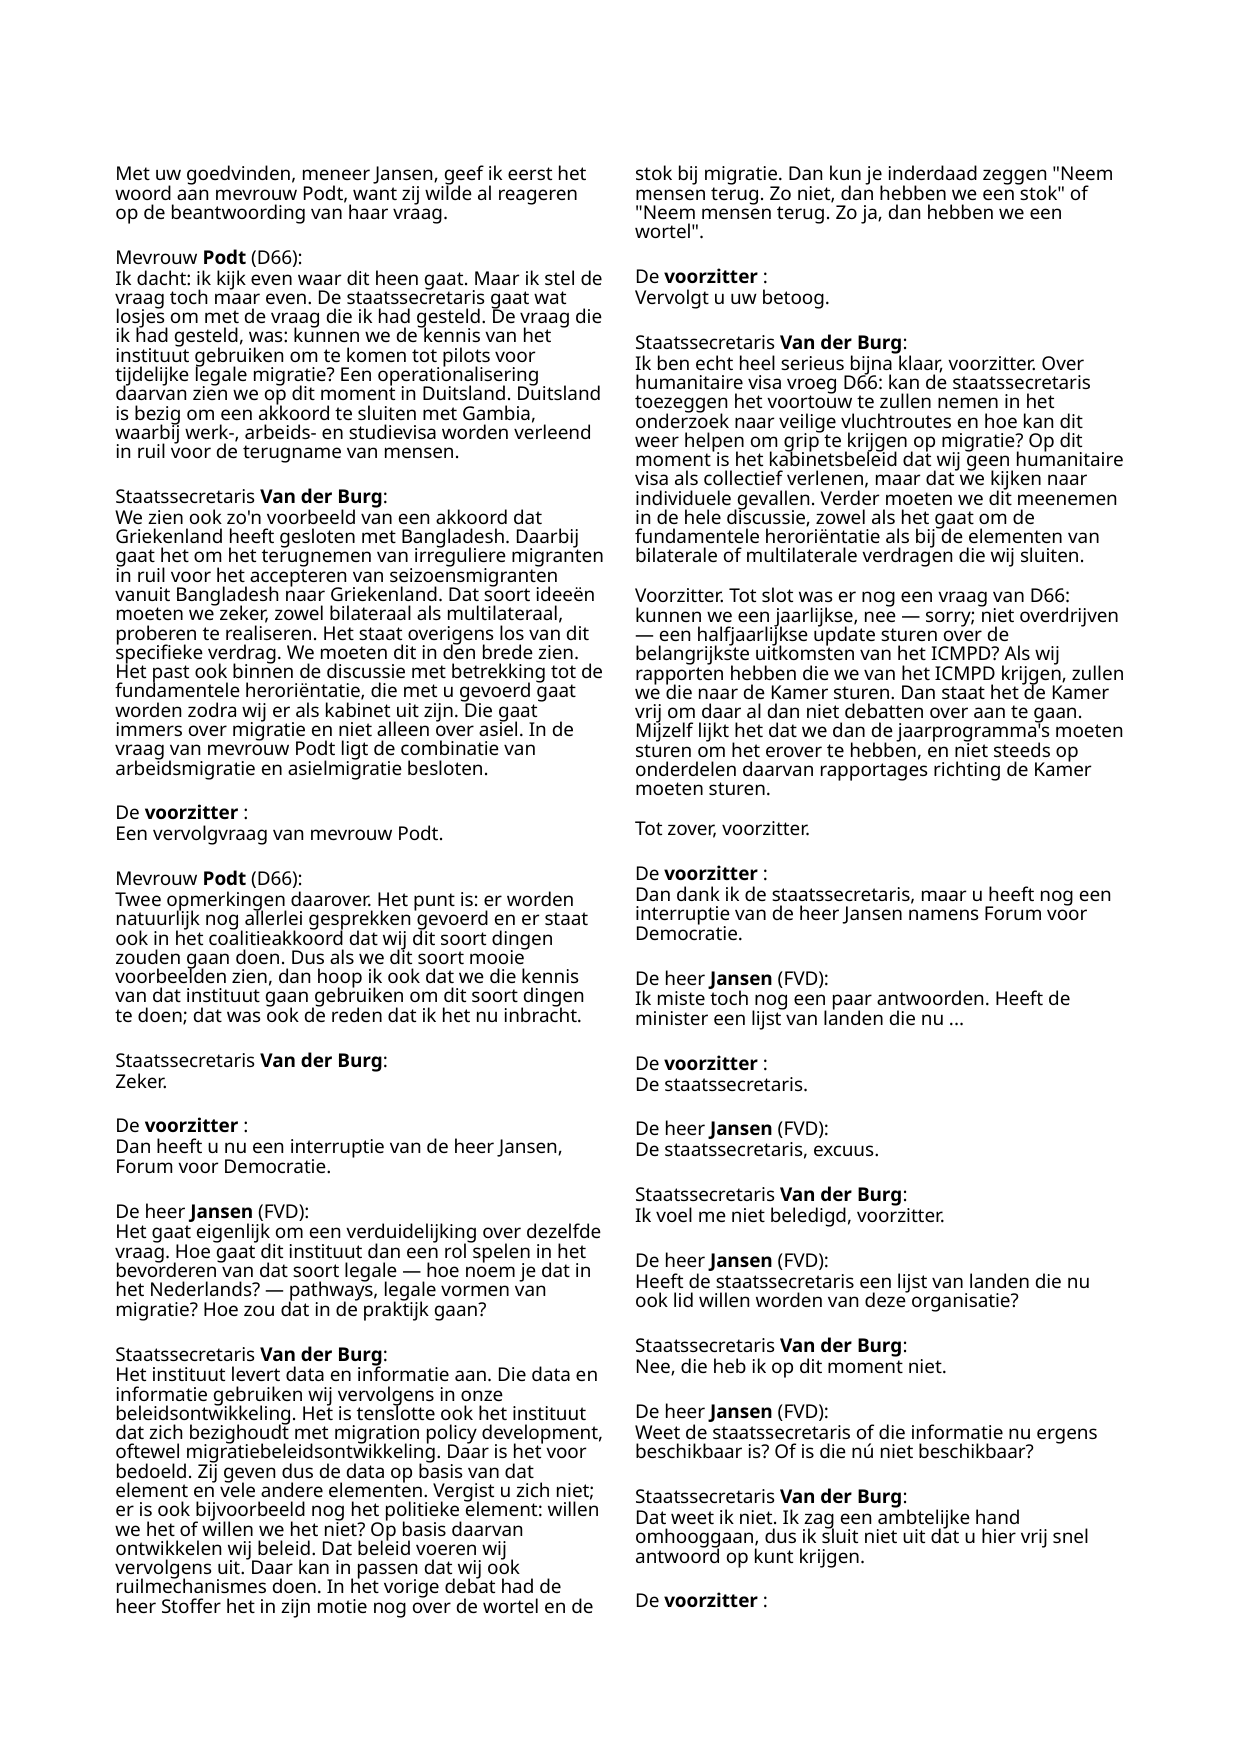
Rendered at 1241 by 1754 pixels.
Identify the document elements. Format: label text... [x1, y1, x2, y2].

text Tot zover, voorzitter. [635, 820, 1125, 839]
text Staatssecretaris Van der Burg: [635, 1332, 1125, 1358]
text We zien ook zo'n voorbeeld van een akkoord dat Griekenland heeft gesloten met Bangladesh. Daarbij gaat het om het terugnemen van irreguliere migranten in ruil voor het accepteren van seizoensmigranten vanuit Bangladesh naar Griekenland. Dat soort ideeën moeten we zeker, zowel bilateraal als multilateraal, proberen te realiseren. Het staat overigens los van dit specifieke verdrag. We moeten dit in den brede zien. Het past ook binnen de discussie met betrekking tot de fundamentele heroriëntatie, die met u gevoerd gaat worden zodra wij er als kabinet uit zijn. Die gaat immers over migratie en niet alleen over asiel. In de vraag van mevrouw Podt ligt de combinatie van arbeidsmigratie en asielmigratie besloten. [115, 509, 605, 779]
text stok bij migratie. Dan kun je inderdaad zeggen "Neem mensen terug. Zo niet, dan hebben we een stok" of "Neem mensen terug. Zo ja, dan hebben we een wortel". [635, 165, 1125, 242]
text Dan heeft u nu een interruptie van de heer Jansen, Forum voor Democratie. [115, 1138, 605, 1177]
text Staatssecretaris Van der Burg: [115, 483, 605, 509]
text Staatssecretaris Van der Burg: [115, 1047, 605, 1073]
text Staatssecretaris Van der Burg: [115, 1341, 605, 1366]
text Zeker. [115, 1073, 605, 1092]
text Mevrouw Podt (D66): [115, 244, 605, 270]
text Het instituut levert data en informatie aan. Die data en informatie gebruiken wij vervolgens in onze beleidsontwikkeling. Het is tenslotte ook het instituut dat zich bezighoudt met migration policy development, oftewel migratiebeleidsontwikkeling. Daar is het voor bedoeld. Zij geven dus de data op basis van dat element en vele andere elementen. Vergist u zich niet; er is ook bijvoorbeeld nog het politieke element: willen we het of willen we het niet? Op basis daarvan ontwikkelen wij beleid. Dat beleid voeren wij vervolgens uit. Daar kan in passen dat wij ook ruilmechanismes doen. In het vorige debat had de heer Stoffer het in zijn motie nog over de wortel en de [115, 1366, 605, 1617]
text De staatssecretaris, excuus. [635, 1141, 1125, 1161]
text De voorzitter : [635, 860, 1125, 886]
text De voorzitter : [635, 1050, 1125, 1076]
text De voorzitter : [635, 263, 1125, 289]
text De voorzitter : [115, 799, 605, 825]
text Staatssecretaris Van der Burg: [635, 329, 1125, 355]
text Dat weet ik niet. Ik zag een ambtelijke hand omhooggaan, dus ik sluit niet uit dat u hier vrij snel antwoord op kunt krijgen. [635, 1509, 1125, 1567]
text Staatssecretaris Van der Burg: [635, 1483, 1125, 1509]
text Voorzitter. Tot slot was er nog een vraag van D66: kunnen we een jaarlijkse, nee — sorry; niet overdrijven — een halfjaarlijkse update sturen over de belangrijkste uitkomsten van het ICMPD? Als wij rapporten hebben die we van het ICMPD krijgen, zullen we die naar de Kamer sturen. Dan staat het de Kamer vrij om daar al dan niet debatten over aan te gaan. Mijzelf lijkt het dat we dan de jaarprogramma's moeten sturen om het erover te hebben, en niet steeds op onderdelen daarvan rapportages richting de Kamer moeten sturen. [635, 587, 1125, 799]
text Heeft de staatssecretaris een lijst van landen die nu ook lid willen worden van deze organisatie? [635, 1273, 1125, 1312]
text Ik voel me niet beledigd, voorzitter. [635, 1207, 1125, 1226]
text Staatssecretaris Van der Burg: [635, 1181, 1125, 1207]
text Vervolgt u uw betoog. [635, 289, 1125, 308]
text De voorzitter : [115, 1113, 605, 1138]
text Ik dacht: ik kijk even waar dit heen gaat. Maar ik stel de vraag toch maar even. De staatssecretaris gaat wat losjes om met de vraag die ik had gesteld. De vraag die ik had gesteld, was: kunnen we de kennis van het instituut gebruiken om te komen tot pilots voor tijdelijke legale migratie? Een operationalisering daarvan zien we op dit moment in Duitsland. Duitsland is bezig om een akkoord te sluiten met Gambia, waarbij werk-, arbeids- en studievisa worden verleend in ruil voor de terugname van mensen. [115, 270, 605, 462]
text Mevrouw Podt (D66): [115, 865, 605, 891]
text Ik miste toch nog een paar antwoorden. Heeft de minister een lijst van landen die nu ... [635, 990, 1125, 1029]
text Het gaat eigenlijk om een verduidelijking over dezelfde vraag. Hoe gaat dit instituut dan een rol spelen in het bevorderen van dat soort legale — hoe noem je dat in het Nederlands? — pathways, legale vormen van migratie? Hoe zou dat in de praktijk gaan? [115, 1223, 605, 1320]
text De staatssecretaris. [635, 1076, 1125, 1095]
text Met uw goedvinden, meneer Jansen, geef ik eerst het woord aan mevrouw Podt, want zij wilde al reageren op de beantwoording van haar vraag. [115, 165, 605, 223]
text Twee opmerkingen daarover. Het punt is: er worden natuurlijk nog allerlei gesprekken gevoerd en er staat ook in het coalitieakkoord dat wij dit soort dingen zouden gaan doen. Dus als we dit soort mooie voorbeelden zien, dan hoop ik ook dat we die kennis van dat instituut gaan gebruiken om dit soort dingen te doen; dat was ook de reden dat ik het nu inbracht. [115, 891, 605, 1026]
text De voorzitter : [635, 1588, 1125, 1613]
text Een vervolgvraag van mevrouw Podt. [115, 825, 605, 844]
text De heer Jansen (FVD): [115, 1198, 605, 1223]
text Weet de staatssecretaris of die informatie nu ergens beschikbaar is? Of is die nú niet beschikbaar? [635, 1424, 1125, 1462]
text Ik ben echt heel serieus bijna klaar, voorzitter. Over humanitaire visa vroeg D66: kan de staatssecretaris toezeggen het voortouw te zullen nemen in het onderzoek naar veilige vluchtroutes en hoe kan dit weer helpen om grip te krijgen op migratie? Op dit moment is het kabinetsbeleid dat wij geen humanitaire visa als collectief verlenen, maar dat we kijken naar individuele gevallen. Verder moeten we dit meenemen in de hele discussie, zowel als het gaat om de fundamentele heroriëntatie als bij de elementen van bilaterale of multilaterale verdragen die wij sluiten. [635, 355, 1125, 567]
text Dan dank ik de staatssecretaris, maar u heeft nog een interruptie van de heer Jansen namens Forum voor Democratie. [635, 886, 1125, 944]
text De heer Jansen (FVD): [635, 965, 1125, 990]
text De heer Jansen (FVD): [635, 1247, 1125, 1273]
text De heer Jansen (FVD): [635, 1116, 1125, 1141]
text De heer Jansen (FVD): [635, 1398, 1125, 1424]
text Nee, die heb ik op dit moment niet. [635, 1358, 1125, 1377]
